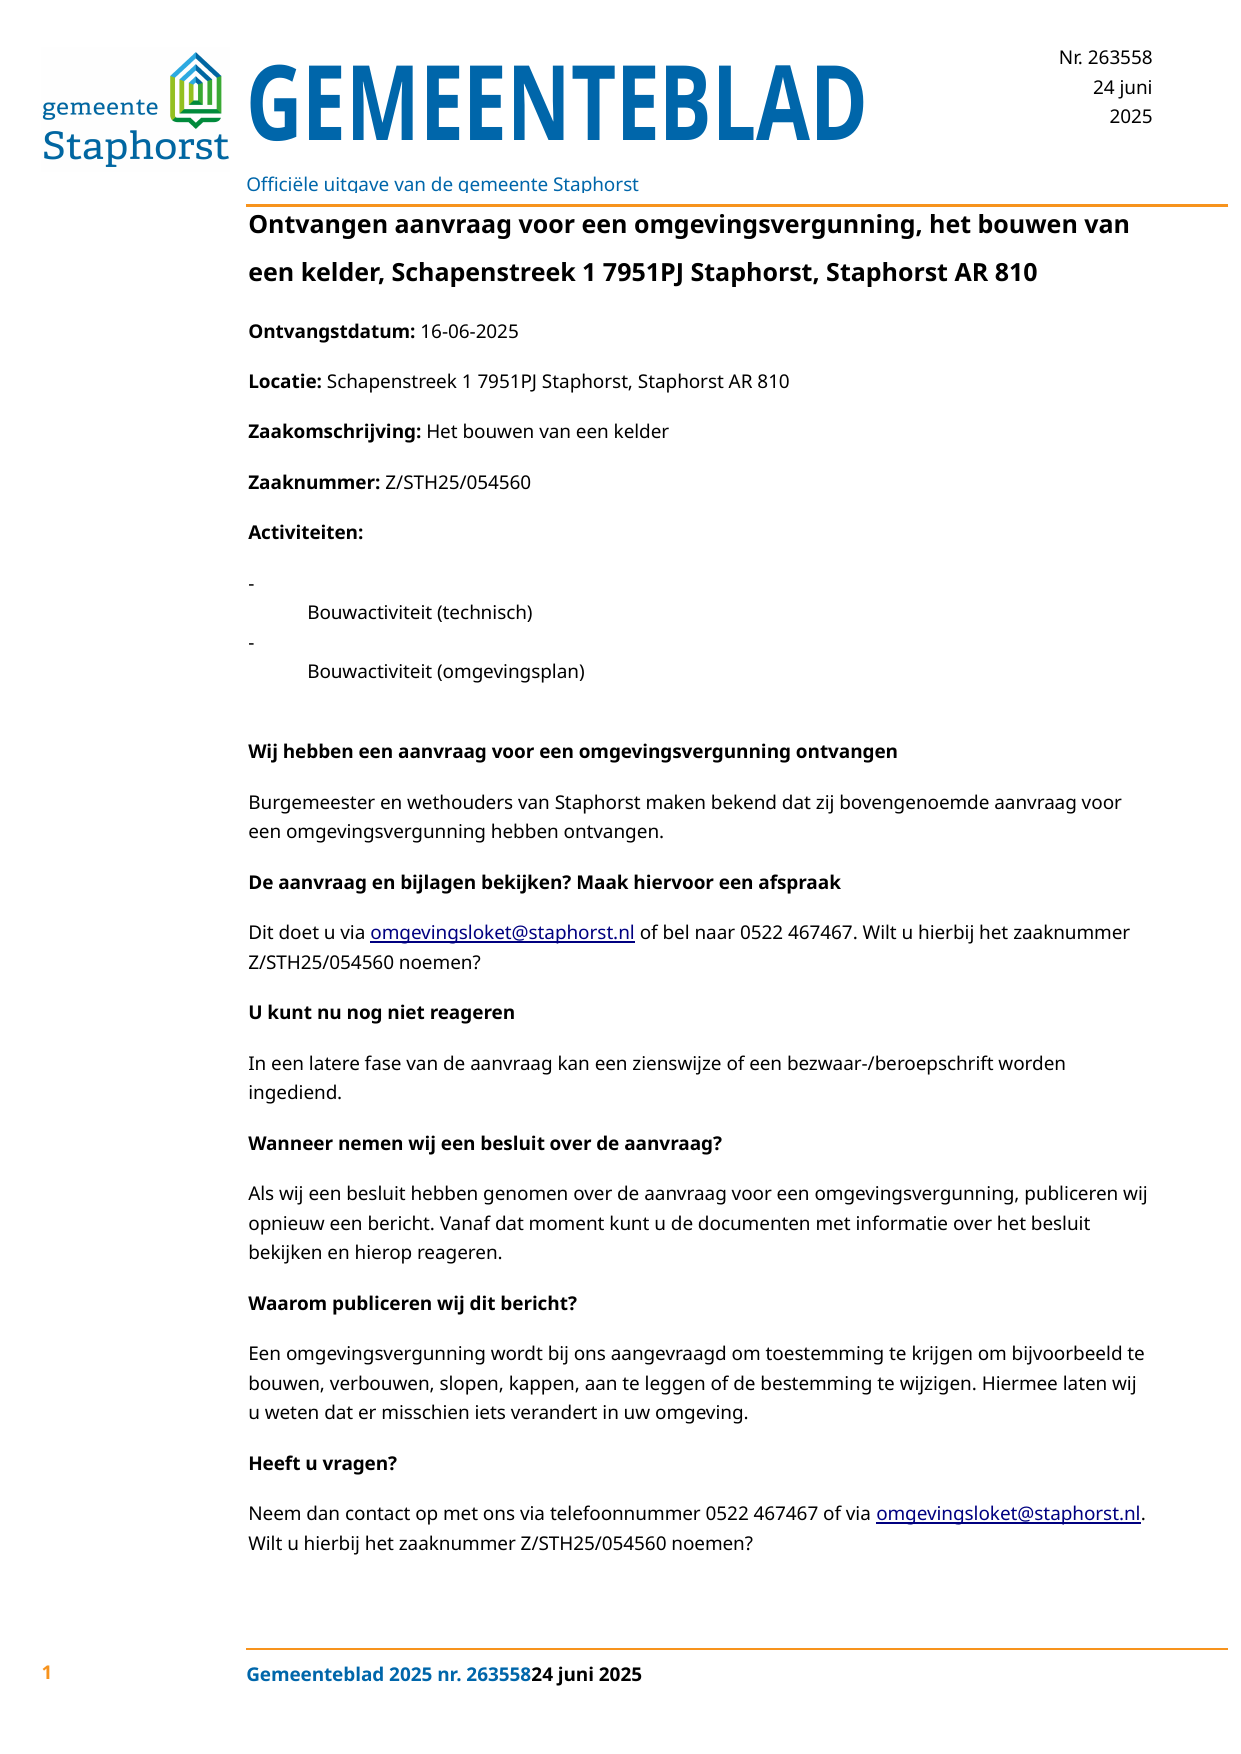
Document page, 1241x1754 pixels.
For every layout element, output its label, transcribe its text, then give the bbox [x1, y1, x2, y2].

text De aanvraag en bijlagen bekijken? Maak hiervoor een afspraak [248, 869, 1152, 895]
text Neem dan contact op met ons via telefoonnummer 0522 467467 of via omgevingsloket@staphorst.nl. Wilt u hierbij het zaaknummer Z/STH25/054560 noemen? [248, 1500, 1152, 1556]
text In een latere fase van de aanvraag kan een zienswijze of een bezwaar-/beroepschrift worden ingediend. [248, 1050, 1152, 1105]
text Locatie: Schapenstreek 1 7951PJ Staphorst, Staphorst AR 810 [248, 368, 1152, 394]
list Bouwactiviteit (technisch) [248, 599, 1152, 625]
text Activiteiten: [248, 519, 1152, 545]
list Bouwactiviteit (omgevingsplan) [248, 659, 1152, 684]
text U kunt nu nog niet reageren [248, 999, 1152, 1025]
text Burgemeester en wethouders van Staphorst maken bekend dat zij bovengenoemde aanvraag voor een omgevingsvergunning hebben ontvangen. [248, 789, 1152, 844]
text Ontvangen aanvraag voor een omgevingsvergunning, het bouwen van een kelder, Schapenstreek 1 7951PJ Staphorst, Staphorst AR 810 [248, 207, 1152, 288]
picture [41, 47, 231, 172]
text Waarom publiceren wij dit bericht? [248, 1290, 1152, 1316]
text Als wij een besluit hebben genomen over de aanvraag voor een omgevingsvergunning, publiceren wij opnieuw een bericht. Vanaf dat moment kunt u de documenten met informatie over het besluit bekijken en hierop reageren. [248, 1180, 1152, 1265]
text Ontvangstdatum: 16-06-2025 [248, 318, 1152, 344]
text Dit doet u via omgevingsloket@staphorst.nl of bel naar 0522 467467. Wilt u hierbij het zaaknummer Z/STH25/054560 noemen? [248, 919, 1152, 975]
text Heeft u vragen? [248, 1450, 1152, 1476]
text Zaakomschrijving: Het bouwen van een kelder [248, 419, 1152, 444]
text Wanneer nemen wij een besluit over de aanvraag? [248, 1130, 1152, 1156]
text Zaaknummer: Z/STH25/054560 [248, 469, 1152, 495]
text Een omgevingsvergunning wordt bij ons aangevraagd om toestemming te krijgen om bijvoorbeeld te bouwen, verbouwen, slopen, kappen, aan te leggen of de bestemming te wijzigen. Hiermee laten wij u weten dat er misschien iets verandert in uw omgeving. [248, 1340, 1152, 1425]
text Wij hebben een aanvraag voor een omgevingsvergunning ontvangen [248, 739, 1152, 764]
